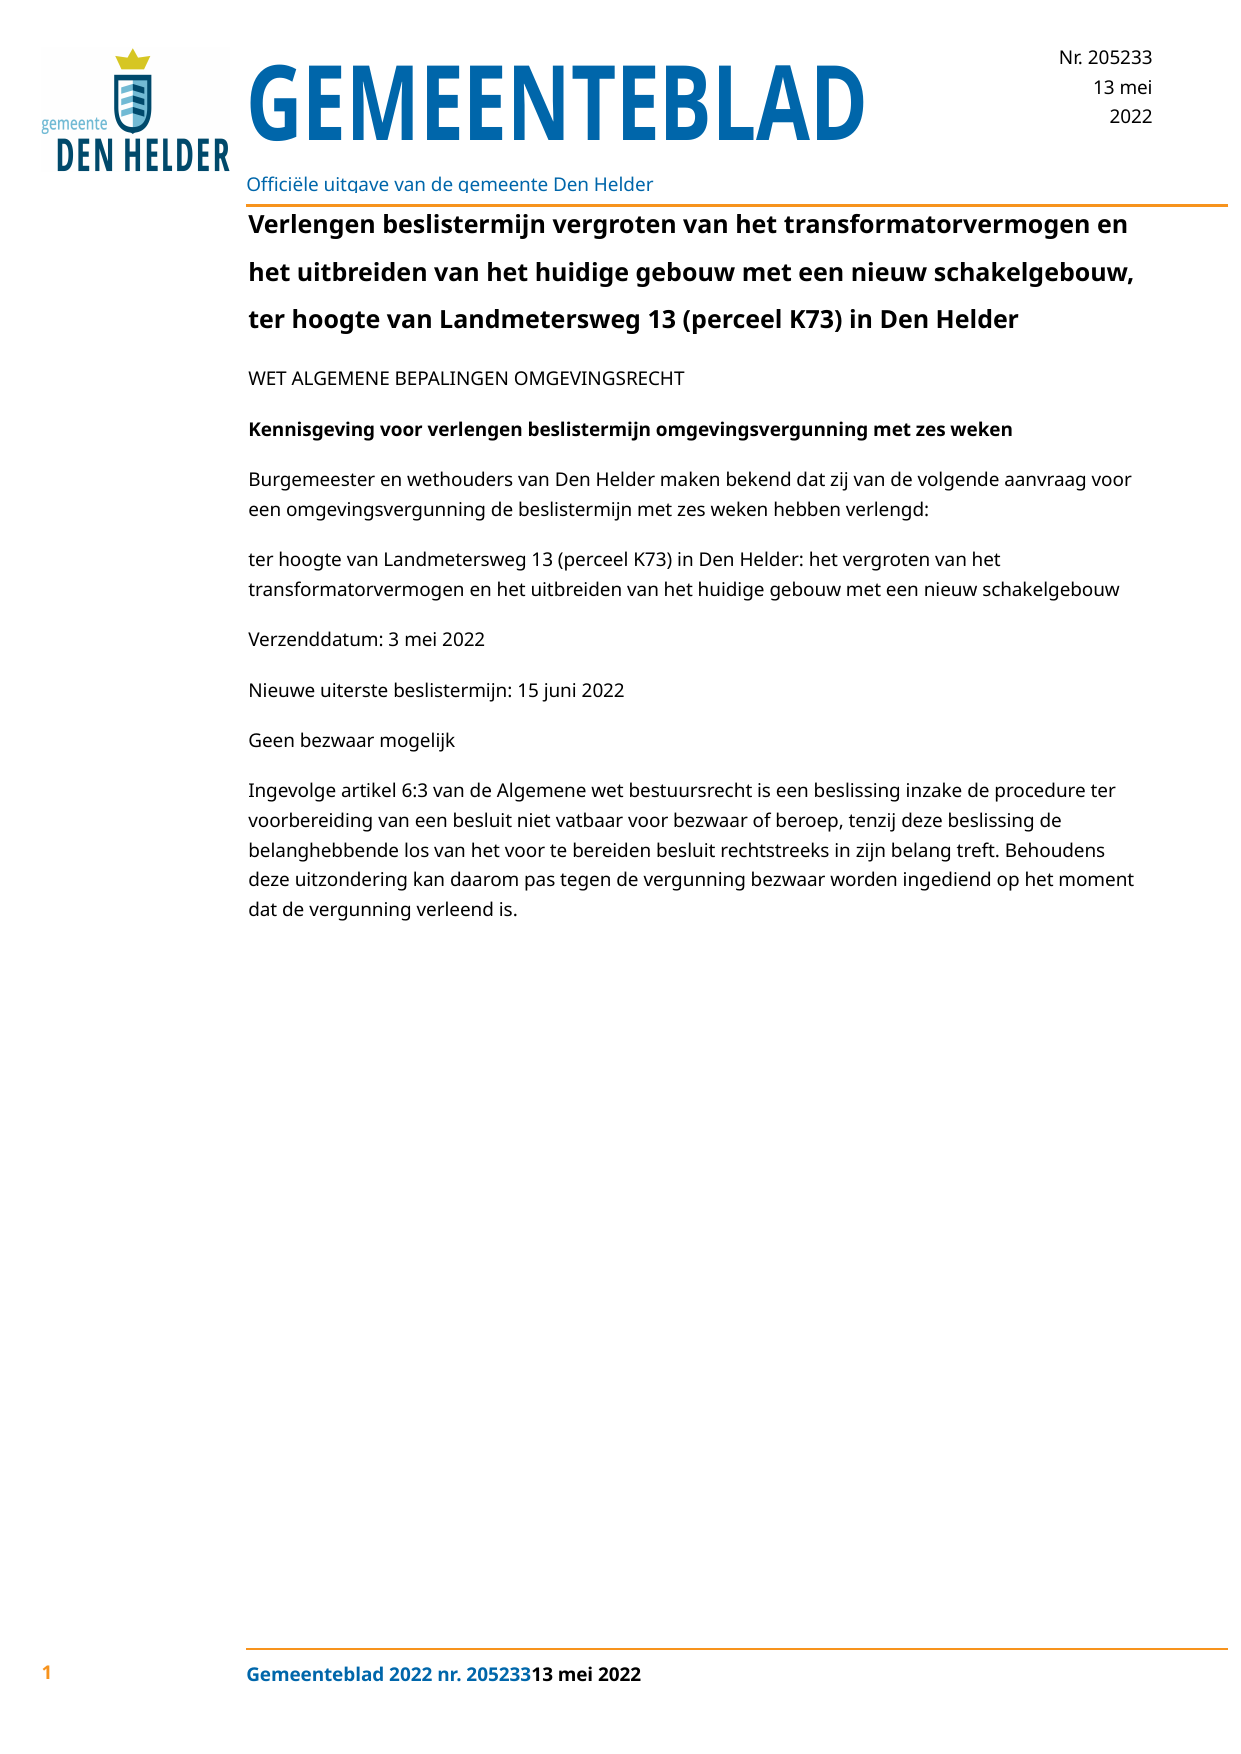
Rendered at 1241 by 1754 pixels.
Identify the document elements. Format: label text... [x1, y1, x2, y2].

picture [41, 47, 231, 172]
text Burgemeester en wethouders van Den Helder maken bekend dat zij van de volgende aanvraag voor een omgevingsvergunning de beslistermijn met zes weken hebben verlengd: [248, 466, 1152, 522]
picture [130, 157, 135, 172]
text ter hoogte van Landmetersweg 13 (perceel K73) in Den Helder: het vergroten van het transformatorvermogen en het uitbreiden van het huidige gebouw met een nieuw schakelgebouw [248, 546, 1152, 602]
picture [100, 154, 106, 172]
text WET ALGEMENE BEPALINGEN OMGEVINGSRECHT [248, 366, 1152, 391]
text Verzenddatum: 3 mei 2022 [248, 626, 1152, 652]
text Nieuwe uiterste beslistermijn: 15 juni 2022 [248, 677, 1152, 702]
picture [63, 144, 68, 165]
text Verlengen beslistermijn vergroten van het transformatorvermogen en het uitbreiden van het huidige gebouw met een nieuw schakelgebouw, ter hoogte van Landmetersweg 13 (perceel K73) in Den Helder [248, 207, 1152, 336]
picture [220, 160, 224, 172]
text Ingevolge artikel 6:3 van de Algemene wet bestuursrecht is een beslissing inzake de procedure ter voorbereiding van een besluit niet vatbaar voor bezwaar of beroep, tenzij deze beslissing de belanghebbende los van het voor te bereiden besluit rechtstreeks in zijn belang treft. Behoudens deze uitzondering kan daarom pas tegen de vergunning bezwaar worden ingediend op het moment dat de vergunning verleend is. [248, 778, 1152, 922]
text Geen bezwaar mogelijk [248, 727, 1152, 753]
picture [182, 144, 187, 165]
text Kennisgeving voor verlengen beslistermijn omgevingsvergunning met zes weken [248, 416, 1152, 442]
